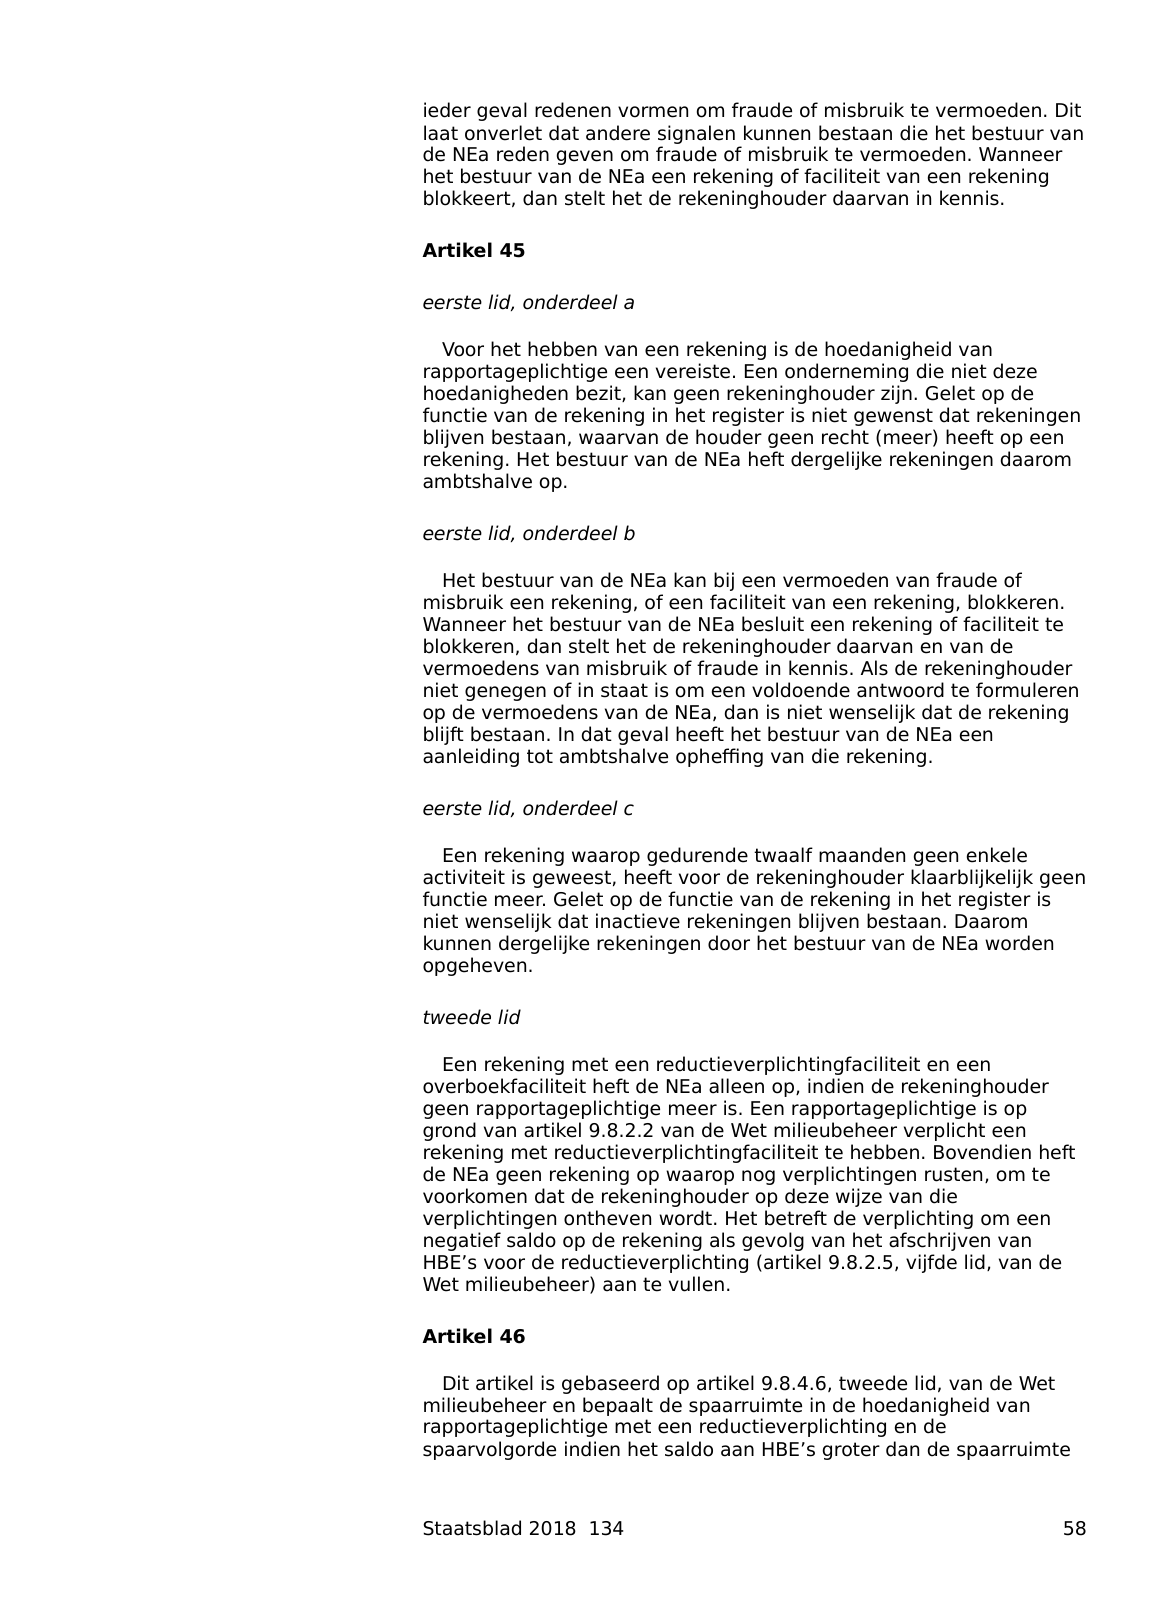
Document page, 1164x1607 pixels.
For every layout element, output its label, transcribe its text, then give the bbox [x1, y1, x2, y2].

subtitle tweede lid [422, 1007, 1087, 1029]
subtitle Artikel 45 [422, 240, 1087, 262]
text Een rekening met een reductieverplichtingfaciliteit en een overboekfaciliteit heft de NEa alleen op, indien de rekeninghouder geen rapportageplichtige meer is. Een rapportageplichtige is op grond van artikel 9.8.2.2 van de Wet milieubeheer verplicht een rekening met reductieverplichtingfaciliteit te hebben. Bovendien heft de NEa geen rekening op waarop nog verplichtingen rusten, om te voorkomen dat de rekeninghouder op deze wijze van die verplichtingen ontheven wordt. Het betreft de verplichting om een negatief saldo op de rekening als gevolg van het afschrijven van HBE’s voor de reductieverplichting (artikel 9.8.2.5, vijfde lid, van de Wet milieubeheer) aan te vullen. [422, 1054, 1087, 1296]
subtitle eerste lid, onderdeel a [422, 292, 1087, 314]
subtitle eerste lid, onderdeel b [422, 523, 1087, 545]
text Het bestuur van de NEa kan bij een vermoeden van fraude of misbruik een rekening, of een faciliteit van een rekening, blokkeren. Wanneer het bestuur van de NEa besluit een rekening of faciliteit te blokkeren, dan stelt het de rekeninghouder daarvan en van de vermoedens van misbruik of fraude in kennis. Als de rekeninghouder niet genegen of in staat is om een voldoende antwoord te formuleren op de vermoedens van de NEa, dan is niet wenselijk dat de rekening blijft bestaan. In dat geval heeft het bestuur van de NEa een aanleiding tot ambtshalve opheffing van die rekening. [422, 570, 1087, 768]
text Een rekening waarop gedurende twaalf maanden geen enkele activiteit is geweest, heeft voor de rekeninghouder klaarblijkelijk geen functie meer. Gelet op de functie van de rekening in het register is niet wenselijk dat inactieve rekeningen blijven bestaan. Daarom kunnen dergelijke rekeningen door het bestuur van de NEa worden opgeheven. [422, 845, 1087, 977]
text Voor het hebben van een rekening is de hoedanigheid van rapportageplichtige een vereiste. Een onderneming die niet deze hoedanigheden bezit, kan geen rekeninghouder zijn. Gelet op de functie van de rekening in het register is niet gewenst dat rekeningen blijven bestaan, waarvan de houder geen recht (meer) heeft op een rekening. Het bestuur van de NEa heft dergelijke rekeningen daarom ambtshalve op. [422, 339, 1087, 493]
text ieder geval redenen vormen om fraude of misbruik te vermoeden. Dit laat onverlet dat andere signalen kunnen bestaan die het bestuur van de NEa reden geven om fraude of misbruik te vermoeden. Wanneer het bestuur van de NEa een rekening of faciliteit van een rekening blokkeert, dan stelt het de rekeninghouder daarvan in kennis. [422, 100, 1087, 210]
text Dit artikel is gebaseerd op artikel 9.8.4.6, tweede lid, van de Wet milieubeheer en bepaalt de spaarruimte in de hoedanigheid van rapportageplichtige met een reductieverplichting en de spaarvolgorde indien het saldo aan HBE’s groter dan de spaarruimte [422, 1372, 1087, 1460]
subtitle eerste lid, onderdeel c [422, 798, 1087, 820]
subtitle Artikel 46 [422, 1326, 1087, 1347]
